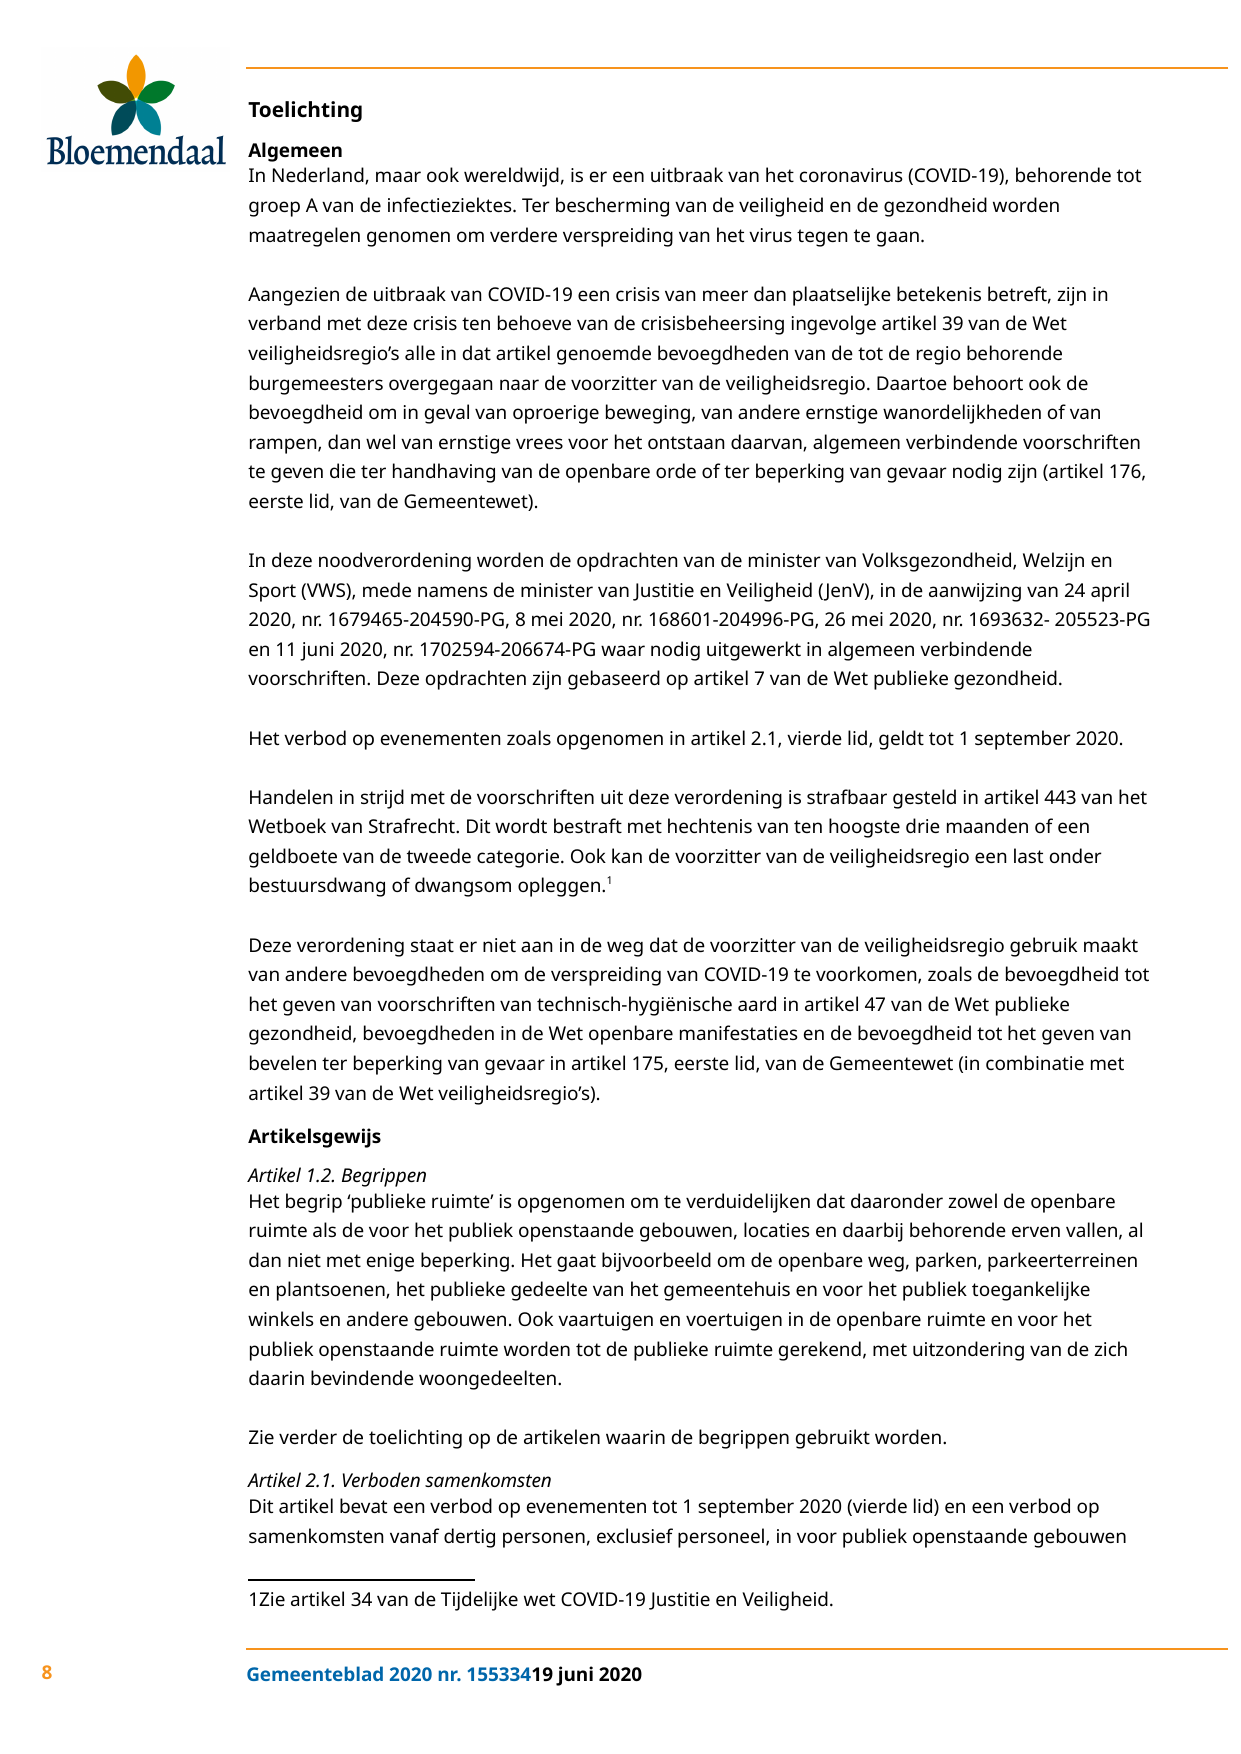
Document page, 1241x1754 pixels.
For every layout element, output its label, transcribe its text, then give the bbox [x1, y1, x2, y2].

text Dit artikel bevat een verbod op evenementen tot 1 september 2020 (vierde lid) en een verbod op samenkomsten vanaf dertig personen, exclusief personeel, in voor publiek openstaande gebouwen [248, 1493, 1152, 1549]
text Zie verder de toelichting op de artikelen waarin de begrippen gebruikt worden. [248, 1424, 1152, 1450]
text Deze verordening staat er niet aan in de weg dat de voorzitter van de veiligheidsregio gebruik maakt van andere bevoegdheden om de verspreiding van COVID-19 te voorkomen, zoals de bevoegdheid tot het geven van voorschriften van technisch-hygiënische aard in artikel 47 van de Wet publieke gezondheid, bevoegdheden in de Wet openbare manifestaties en de bevoegdheid tot het geven van bevelen ter beperking van gevaar in artikel 175, eerste lid, van de Gemeentewet (in combinatie met artikel 39 van de Wet veiligheidsregio’s). [248, 932, 1152, 1105]
text Artikel 2.1. Verboden samenkomsten [248, 1468, 1152, 1493]
text In Nederland, maar ook wereldwijd, is er een uitbraak van het coronavirus (COVID-19), behorende tot groep A van de infectieziektes. Ter bescherming van de veiligheid en de gezondheid worden maatregelen genomen om verdere verspreiding van het virus tegen te gaan. [248, 163, 1152, 247]
text Handelen in strijd met de voorschriften uit deze verordening is strafbaar gesteld in artikel 443 van het Wetboek van Strafrecht. Dit wordt bestraft met hechtenis van ten hoogste drie maanden of een geldboete van de tweede categorie. Ook kan de voorzitter van de veiligheidsregio een last onder bestuursdwang of dwangsom opleggen. [248, 784, 1152, 898]
text Algemeen [248, 137, 1152, 163]
text Artikelsgewijs [248, 1123, 1152, 1148]
text Aangezien de uitbraak van COVID-19 een crisis van meer dan plaatselijke betekenis betreft, zijn in verband met deze crisis ten behoeve van de crisisbeheersing ingevolge artikel 39 van de Wet veiligheidsregio’s alle in dat artikel genoemde bevoegdheden van de tot de regio behorende burgemeesters overgegaan naar de voorzitter van de veiligheidsregio. Daartoe behoort ook de bevoegdheid om in geval van oproerige beweging, van andere ernstige wanordelijkheden of van rampen, dan wel van ernstige vrees voor het ontstaan daarvan, algemeen verbindende voorschriften te geven die ter handhaving van de openbare orde of ter beperking van gevaar nodig zijn (artikel 176, eerste lid, van de Gemeentewet). [248, 281, 1152, 514]
text Het verbod op evenementen zoals opgenomen in artikel 2.1, vierde lid, geldt tot 1 september 2020. [248, 725, 1152, 750]
text Toelichting [248, 95, 1152, 123]
text Artikel 1.2. Begrippen [248, 1162, 1152, 1188]
picture [41, 47, 231, 172]
text In deze noodverordening worden de opdrachten van de minister van Volksgezondheid, Welzijn en Sport (VWS), mede namens de minister van Justitie en Veiligheid (JenV), in de aanwijzing van 24 april 2020, nr. 1679465-204590-PG, 8 mei 2020, nr. 168601-204996-PG, 26 mei 2020, nr. 1693632- 205523-PG en 11 juni 2020, nr. 1702594-206674-PG waar nodig uitgewerkt in algemeen verbindende voorschriften. Deze opdrachten zijn gebaseerd op artikel 7 van de Wet publieke gezondheid. [248, 547, 1152, 691]
text Zie artikel 34 van de Tijdelijke wet COVID-19 Justitie en Veiligheid. [248, 1586, 1152, 1612]
text Het begrip ‘publieke ruimte’ is opgenomen om te verduidelijken dat daaronder zowel de openbare ruimte als de voor het publiek openstaande gebouwen, locaties en daarbij behorende erven vallen, al dan niet met enige beperking. Het gaat bijvoorbeeld om de openbare weg, parken, parkeerterreinen en plantsoenen, het publieke gedeelte van het gemeentehuis en voor het publiek toegankelijke winkels en andere gebouwen. Ook vaartuigen en voertuigen in de openbare ruimte en voor het publiek openstaande ruimte worden tot de publieke ruimte gerekend, met uitzondering van de zich daarin bevindende woongedeelten. [248, 1188, 1152, 1391]
